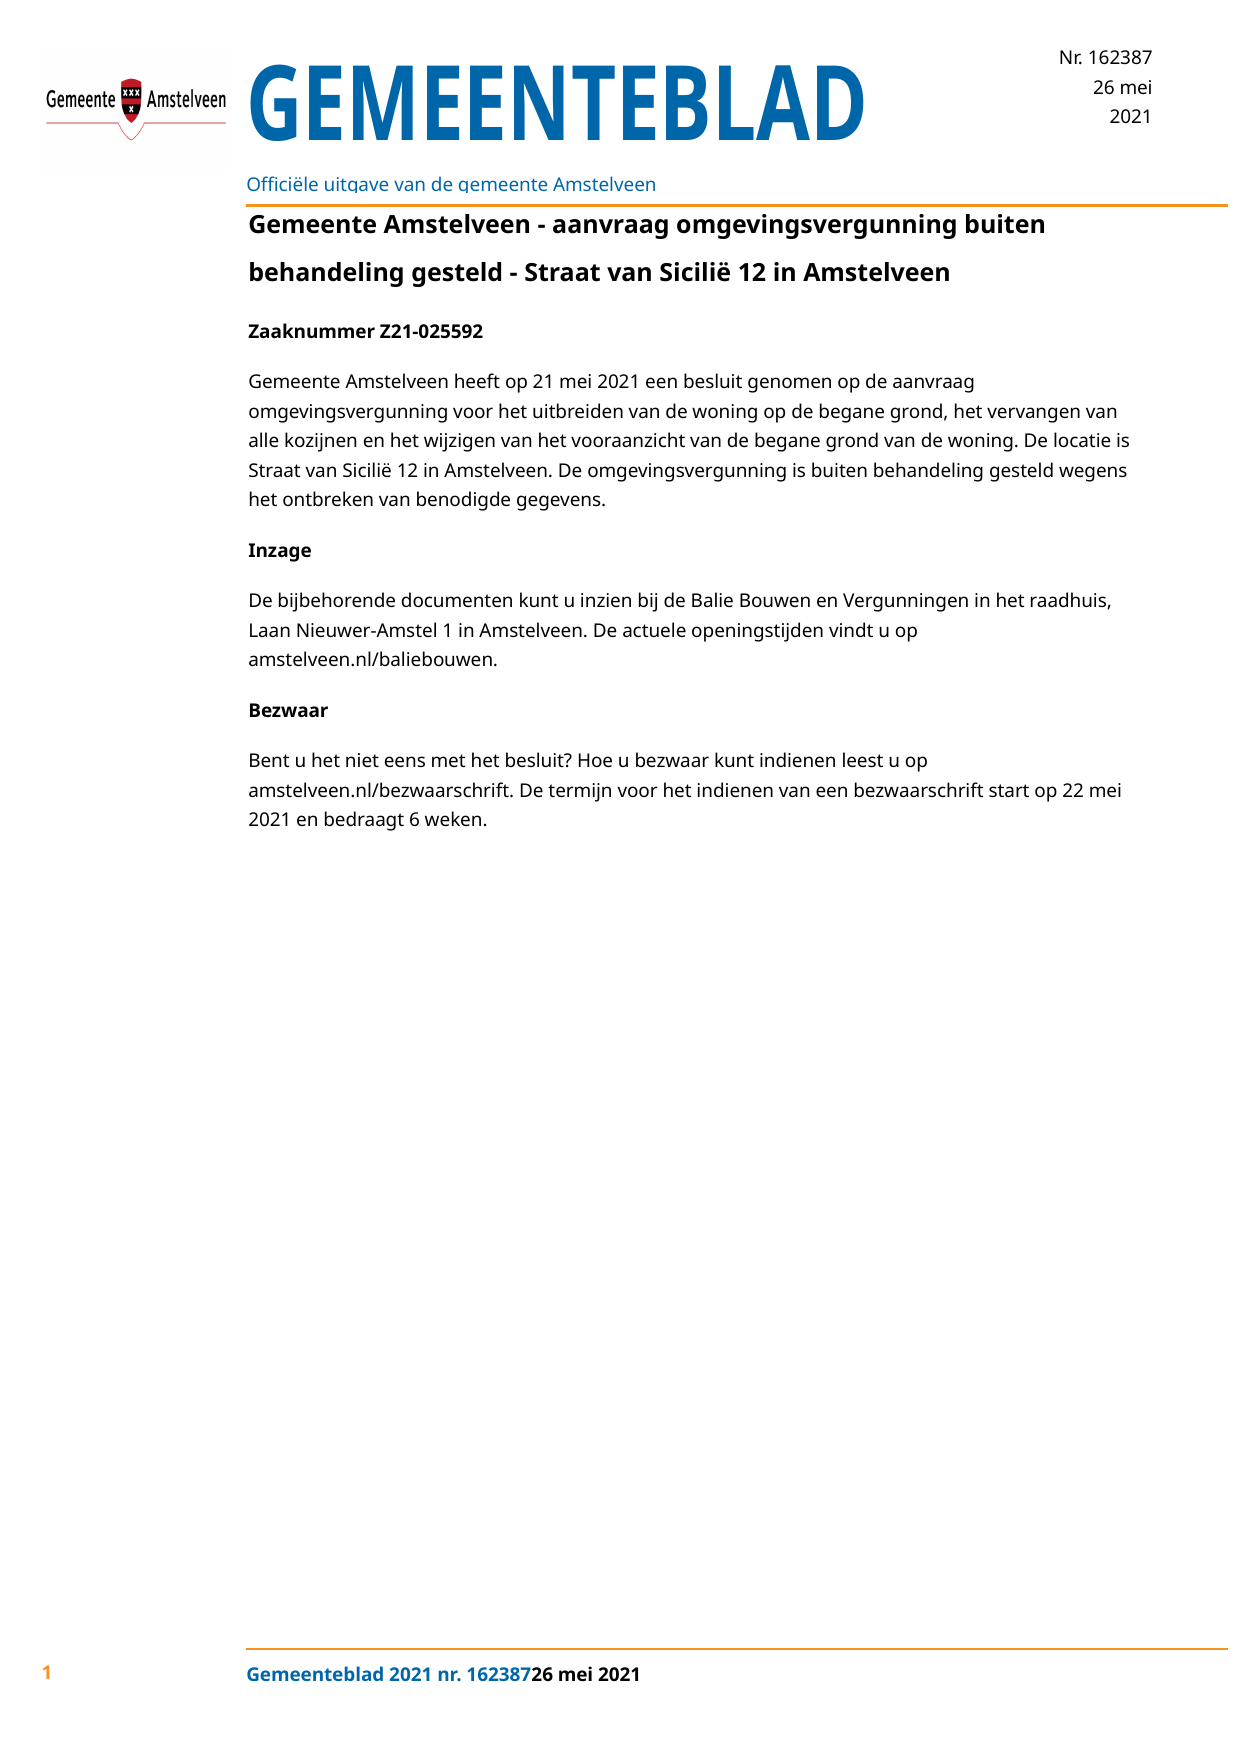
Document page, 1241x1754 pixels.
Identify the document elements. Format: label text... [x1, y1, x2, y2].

text Gemeente Amstelveen heeft op 21 mei 2021 een besluit genomen op de aanvraag omgevingsvergunning voor het uitbreiden van de woning op de begane grond, het vervangen van alle kozijnen en het wijzigen van het vooraanzicht van de begane grond van de woning. De locatie is Straat van Sicilië 12 in Amstelveen. De omgevingsvergunning is buiten behandeling gesteld wegens het ontbreken van benodigde gegevens. [248, 368, 1152, 512]
text Bezwaar [248, 697, 1152, 723]
text Bent u het niet eens met het besluit? Hoe u bezwaar kunt indienen leest u op amstelveen.nl/bezwaarschrift. De termijn voor het indienen van een bezwaarschrift start op 22 mei 2021 en bedraagt 6 weken. [248, 747, 1152, 832]
picture [41, 47, 231, 172]
text Gemeente Amstelveen - aanvraag omgevingsvergunning buiten behandeling gesteld - Straat van Sicilië 12 in Amstelveen [248, 207, 1152, 288]
text Zaaknummer Z21-025592 [248, 318, 1152, 344]
text Inzage [248, 537, 1152, 563]
text De bijbehorende documenten kunt u inzien bij de Balie Bouwen en Vergunningen in het raadhuis, Laan Nieuwer-Amstel 1 in Amstelveen. De actuele openingstijden vindt u op amstelveen.nl/baliebouwen. [248, 587, 1152, 672]
